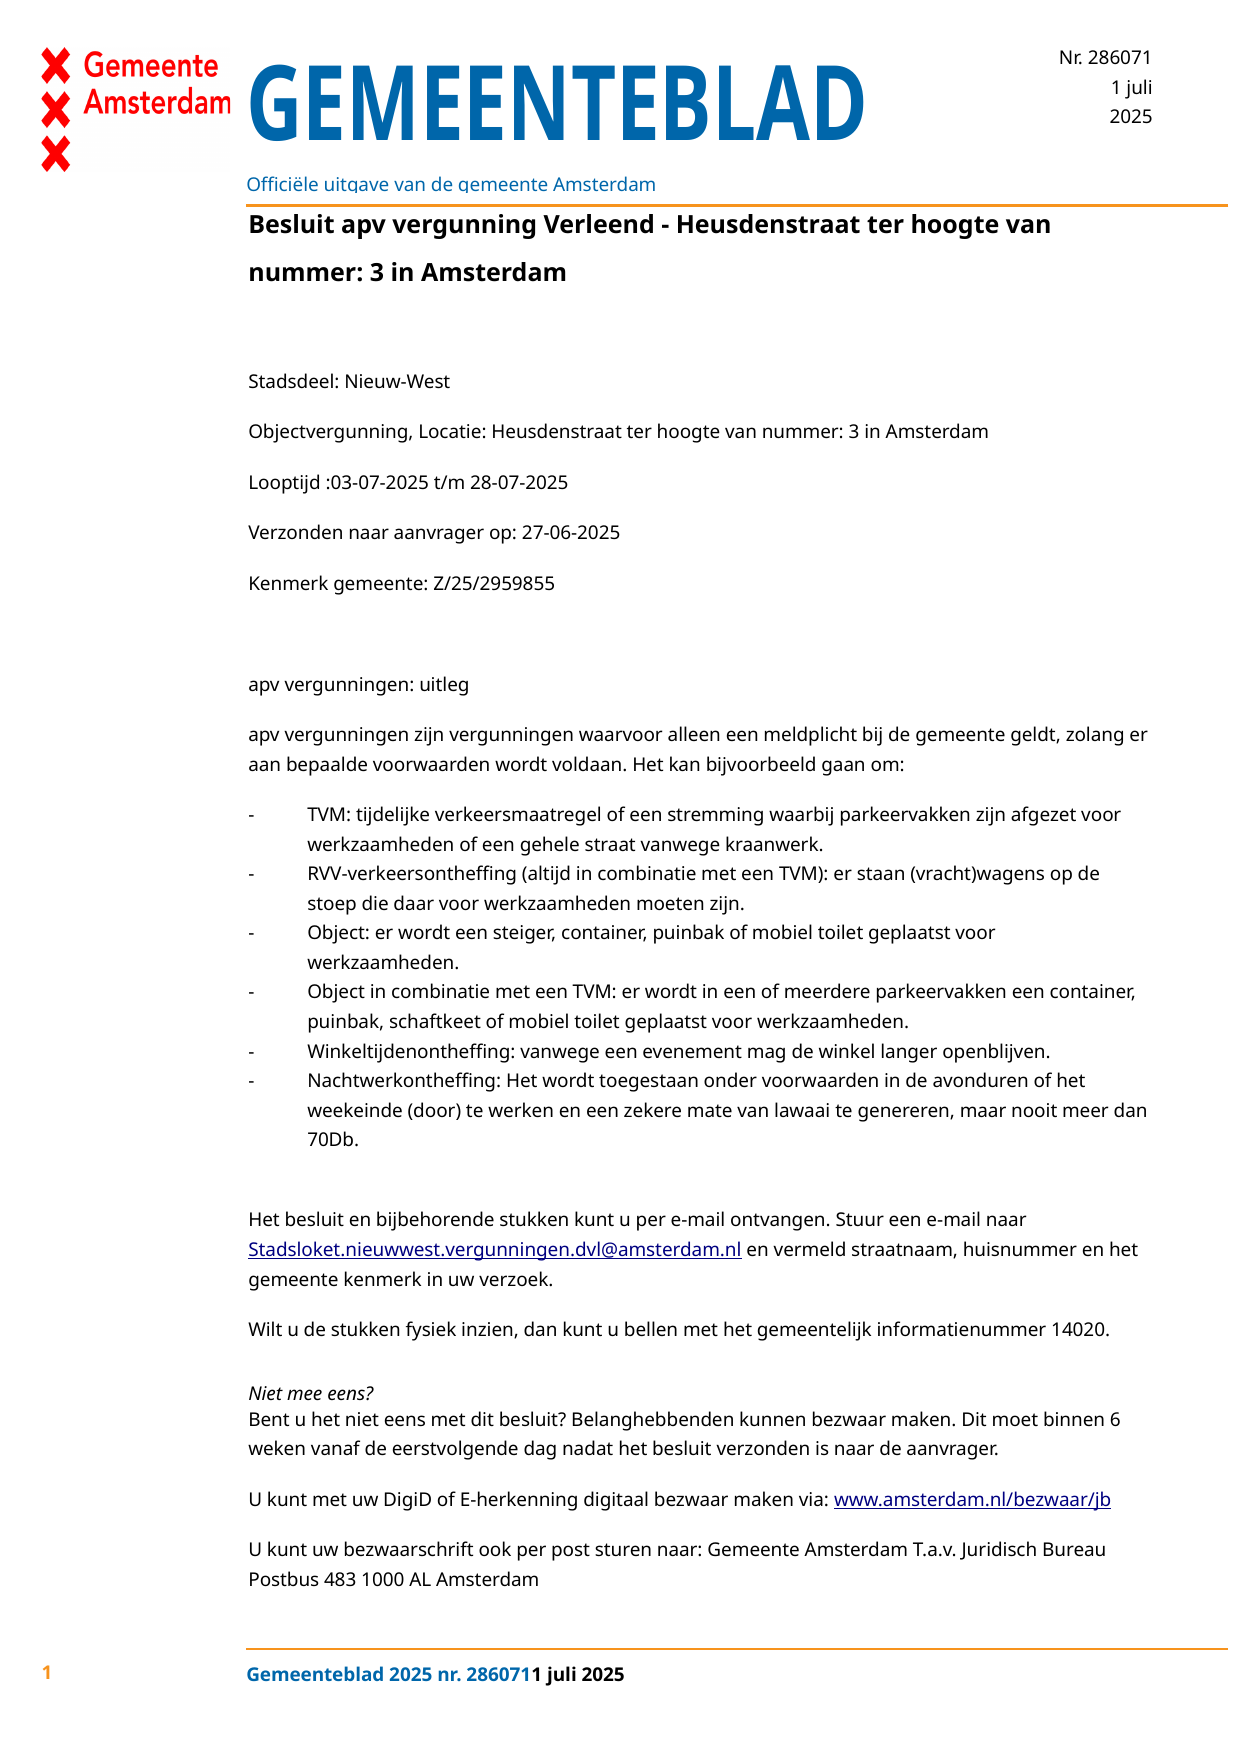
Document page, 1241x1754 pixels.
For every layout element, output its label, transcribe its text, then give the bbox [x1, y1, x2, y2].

text Looptijd :03-07-2025 t/m 28-07-2025 [248, 469, 1152, 495]
picture [41, 47, 231, 172]
text U kunt uw bezwaarschrift ook per post sturen naar: Gemeente Amsterdam T.a.v. Juridisch Bureau Postbus 483 1000 AL Amsterdam [248, 1536, 1152, 1592]
text Verzonden naar aanvrager op: 27-06-2025 [248, 519, 1152, 545]
text Bent u het niet eens met dit besluit? Belanghebbenden kunnen bezwaar maken. Dit moet binnen 6 weken vanaf de eerstvolgende dag nadat het besluit verzonden is naar de aanvrager. [248, 1406, 1152, 1461]
list TVM: tijdelijke verkeersmaatregel of een stremming waarbij parkeervakken zijn afgezet voor werkzaamheden of een gehele straat vanwege kraanwerk. [248, 801, 1152, 857]
list Object: er wordt een steiger, container, puinbak of mobiel toilet geplaatst voor werkzaamheden. [248, 919, 1152, 975]
text Niet mee eens? [248, 1380, 1152, 1406]
list RVV-verkeersontheffing (altijd in combinatie met een TVM): er staan (vracht)wagens op de stoep die daar voor werkzaamheden moeten zijn. [248, 860, 1152, 916]
text Objectvergunning, Locatie: Heusdenstraat ter hoogte van nummer: 3 in Amsterdam [248, 419, 1152, 444]
text Het besluit en bijbehorende stukken kunt u per e-mail ontvangen. Stuur een e-mail naar Stadsloket.nieuwwest.vergunningen.dvl@amsterdam.nl en vermeld straatnaam, huisnummer en het gemeente kenmerk in uw verzoek. [248, 1207, 1152, 1292]
list Winkeltijdenontheffing: vanwege een evenement mag de winkel langer openblijven. [248, 1038, 1152, 1064]
text apv vergunningen zijn vergunningen waarvoor alleen een meldplicht bij de gemeente geldt, zolang er aan bepaalde voorwaarden wordt voldaan. Het kan bijvoorbeeld gaan om: [248, 721, 1152, 777]
text U kunt met uw DigiD of E-herkenning digitaal bezwaar maken via: www.amsterdam.nl/bezwaar/jb [248, 1486, 1152, 1512]
text Besluit apv vergunning Verleend - Heusdenstraat ter hoogte van nummer: 3 in Amsterdam [248, 207, 1152, 288]
text Kenmerk gemeente: Z/25/2959855 [248, 570, 1152, 596]
list Object in combinatie met een TVM: er wordt in een of meerdere parkeervakken een container, puinbak, schaftkeet of mobiel toilet geplaatst voor werkzaamheden. [248, 979, 1152, 1034]
text Stadsdeel: Nieuw-West [248, 368, 1152, 394]
list Nachtwerkontheffing: Het wordt toegestaan onder voorwaarden in de avonduren of het weekeinde (door) te werken en een zekere mate van lawaai te genereren, maar nooit meer dan 70Db. [248, 1067, 1152, 1152]
text Wilt u de stukken fysiek inzien, dan kunt u bellen met het gemeentelijk informatienummer 14020. [248, 1316, 1152, 1342]
text apv vergunningen: uitleg [248, 671, 1152, 697]
